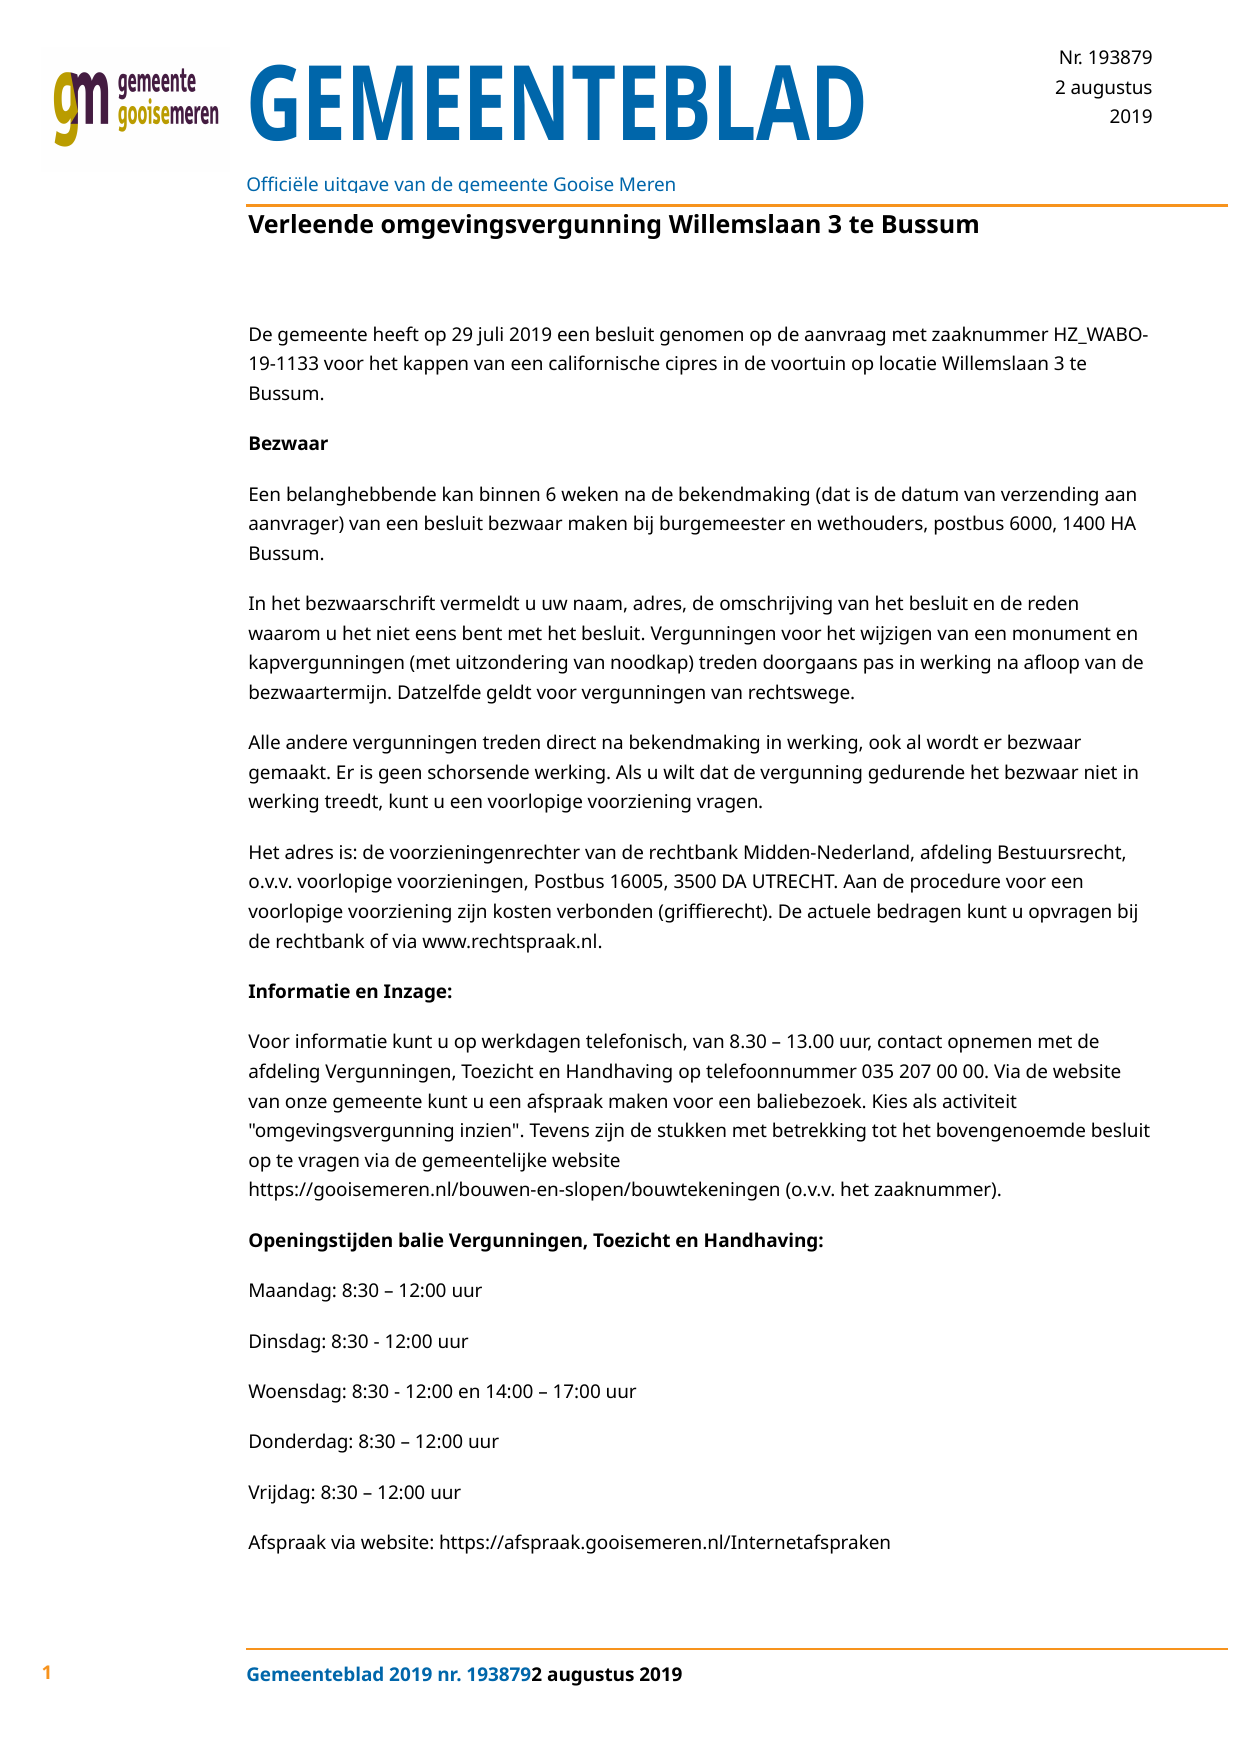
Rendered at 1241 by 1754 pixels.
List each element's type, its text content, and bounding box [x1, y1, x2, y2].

text Openingstijden balie Vergunningen, Toezicht en Handhaving: [248, 1227, 1152, 1253]
text Het adres is: de voorzieningenrechter van de rechtbank Midden-Nederland, afdeling Bestuursrecht, o.v.v. voorlopige voorzieningen, Postbus 16005, 3500 DA UTRECHT. Aan de procedure voor een voorlopige voorziening zijn kosten verbonden (griffierecht). De actuele bedragen kunt u opvragen bij de rechtbank of via www.rechtspraak.nl. [248, 839, 1152, 953]
text Donderdag: 8:30 – 12:00 uur [248, 1429, 1152, 1454]
text Maandag: 8:30 – 12:00 uur [248, 1277, 1152, 1303]
picture [41, 47, 231, 172]
text Informatie en Inzage: [248, 978, 1152, 1004]
text Een belanghebbende kan binnen 6 weken na de bekendmaking (dat is de datum van verzending aan aanvrager) van een besluit bezwaar maken bij burgemeester en wethouders, postbus 6000, 1400 HA Bussum. [248, 481, 1152, 566]
text Alle andere vergunningen treden direct na bekendmaking in werking, ook al wordt er bezwaar gemaakt. Er is geen schorsende werking. Als u wilt dat de vergunning gedurende het bezwaar niet in werking treedt, kunt u een voorlopige voorziening vragen. [248, 729, 1152, 814]
text In het bezwaarschrift vermeldt u uw naam, adres, de omschrijving van het besluit en de reden waarom u het niet eens bent met het besluit. Vergunningen voor het wijzigen van een monument en kapvergunningen (met uitzondering van noodkap) treden doorgaans pas in werking na afloop van de bezwaartermijn. Datzelfde geldt voor vergunningen van rechtswege. [248, 590, 1152, 705]
text Bezwaar [248, 430, 1152, 456]
text De gemeente heeft op 29 juli 2019 een besluit genomen op de aanvraag met zaaknummer HZ_WABO-19-1133 voor het kappen van een californische cipres in de voortuin op locatie Willemslaan 3 te Bussum. [248, 321, 1152, 406]
text Dinsdag: 8:30 - 12:00 uur [248, 1328, 1152, 1353]
text Voor informatie kunt u op werkdagen telefonisch, van 8.30 – 13.00 uur, contact opnemen met de afdeling Vergunningen, Toezicht en Handhaving op telefoonnummer 035 207 00 00. Via de website van onze gemeente kunt u een afspraak maken voor een baliebezoek. Kies als activiteit "omgevingsvergunning inzien". Tevens zijn de stukken met betrekking tot het bovengenoemde besluit op te vragen via de gemeentelijke website https://gooisemeren.nl/bouwen-en-slopen/bouwtekeningen (o.v.v. het zaaknummer). [248, 1029, 1152, 1202]
text Vrijdag: 8:30 – 12:00 uur [248, 1479, 1152, 1505]
text Woensdag: 8:30 - 12:00 en 14:00 – 17:00 uur [248, 1378, 1152, 1404]
text Afspraak via website: https://afspraak.gooisemeren.nl/Internetafspraken [248, 1529, 1152, 1555]
text Verleende omgevingsvergunning Willemslaan 3 te Bussum [248, 207, 1152, 241]
